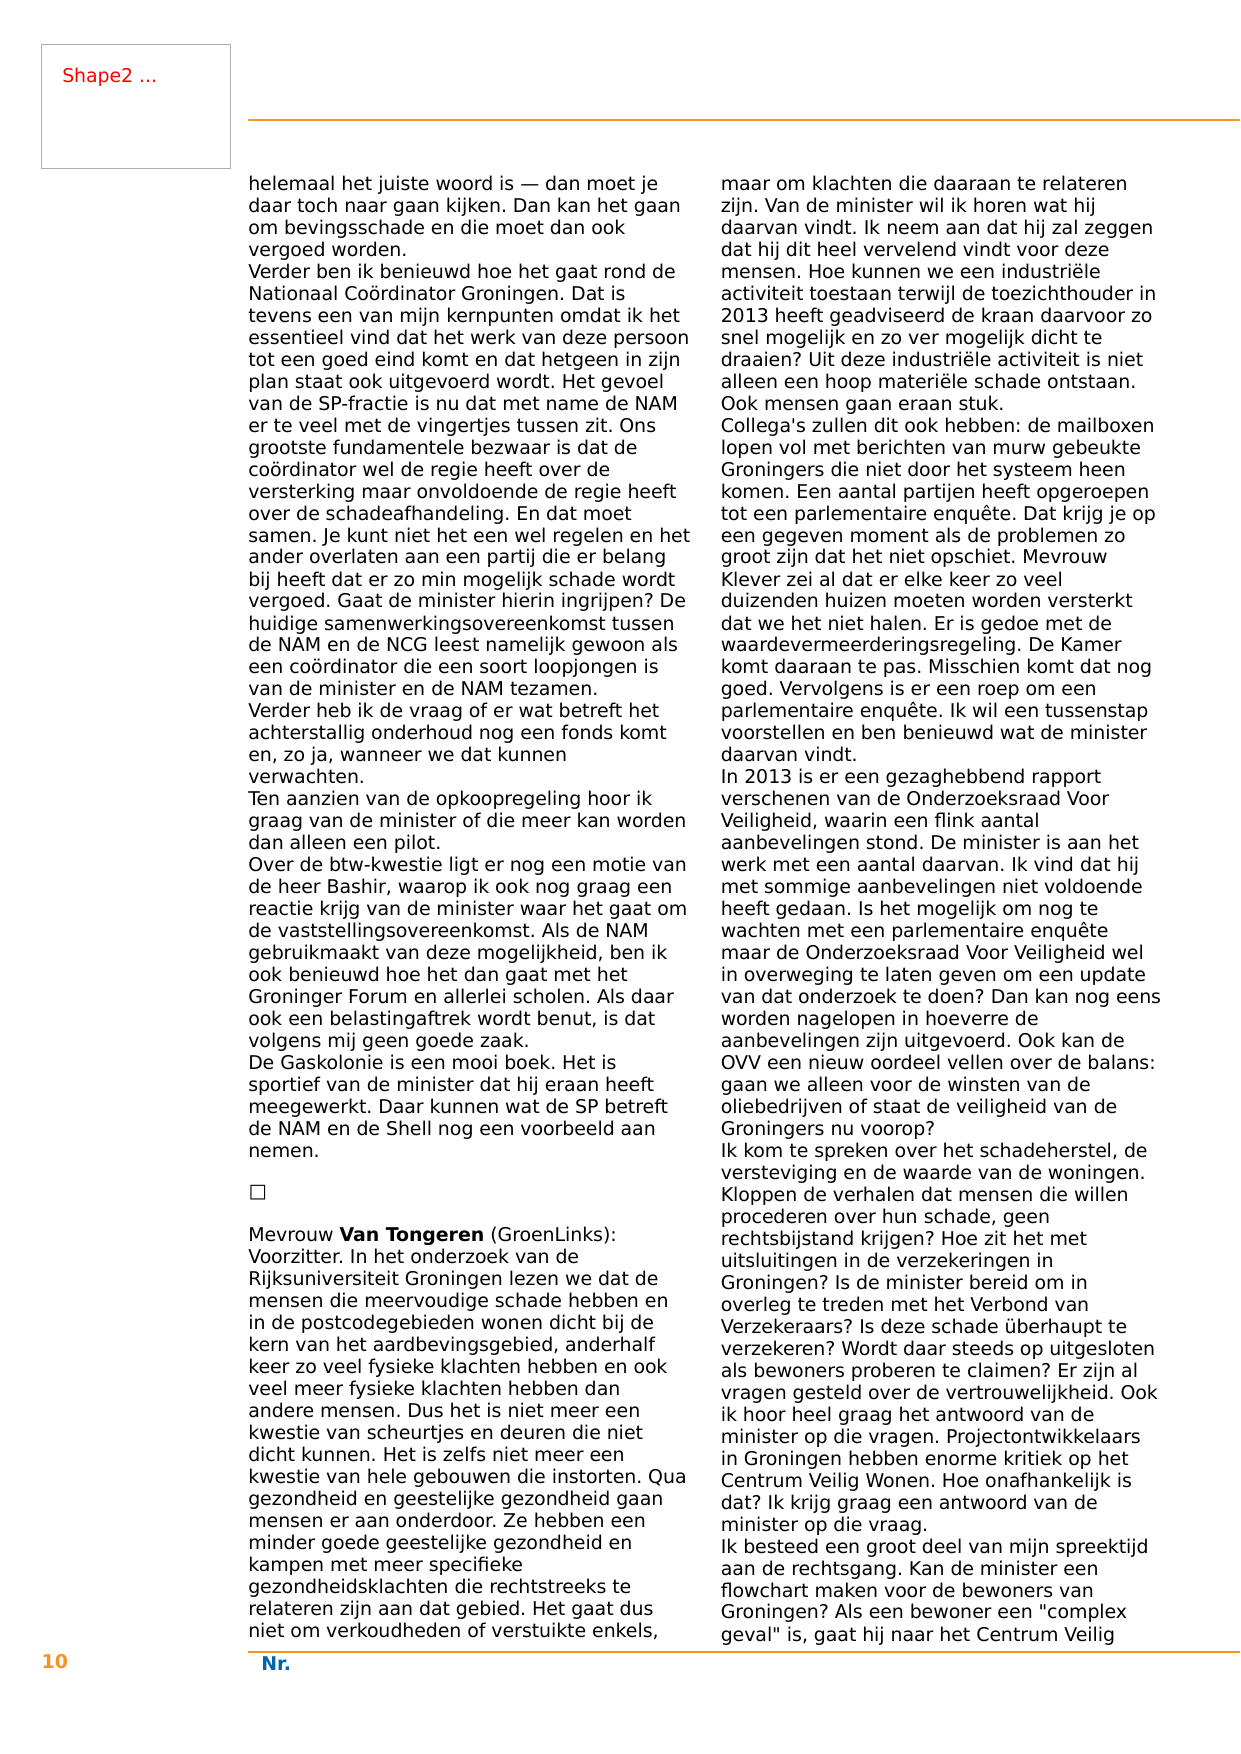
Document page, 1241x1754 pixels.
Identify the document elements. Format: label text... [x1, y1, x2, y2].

text maar om klachten die daaraan te relateren zijn. Van de minister wil ik horen wat hij daarvan vindt. Ik neem aan dat hij zal zeggen dat hij dit heel vervelend vindt voor deze mensen. Hoe kunnen we een industriële activiteit toestaan terwijl de toezichthouder in 2013 heeft geadviseerd de kraan daarvoor zo snel mogelijk en zo ver mogelijk dicht te draaien? Uit deze industriële activiteit is niet alleen een hoop materiële schade ontstaan. Ook mensen gaan eraan stuk. [721, 173, 1163, 414]
text Ik kom te spreken over het schadeherstel, de versteviging en de waarde van de woningen. Kloppen de verhalen dat mensen die willen procederen over hun schade, geen rechtsbijstand krijgen? Hoe zit het met uitsluitingen in de verzekeringen in Groningen? Is de minister bereid om in overleg te treden met het Verbond van Verzekeraars? Is deze schade überhaupt te verzekeren? Wordt daar steeds op uitgesloten als bewoners proberen te claimen? Er zijn al vragen gesteld over de vertrouwelijkheid. Ook ik hoor heel graag het antwoord van de minister op die vragen. Projectontwikkelaars in Groningen hebben enorme kritiek op het Centrum Veilig Wonen. Hoe onafhankelijk is dat? Ik krijg graag een antwoord van de minister op die vraag. [721, 1140, 1163, 1536]
text Over de btw-kwestie ligt er nog een motie van de heer Bashir, waarop ik ook nog graag een reactie krijg van de minister waar het gaat om de vaststellingsovereenkomst. Als de NAM gebruikmaakt van deze mogelijkheid, ben ik ook benieuwd hoe het dan gaat met het Groninger Forum en allerlei scholen. Als daar ook een belastingaftrek wordt benut, is dat volgens mij geen goede zaak. [248, 854, 691, 1052]
text Verder heb ik de vraag of er wat betreft het achterstallig onderhoud nog een fonds komt en, zo ja, wanneer we dat kunnen verwachten. [248, 700, 691, 788]
text In 2013 is er een gezaghebbend rapport verschenen van de Onderzoeksraad Voor Veiligheid, waarin een flink aantal aanbevelingen stond. De minister is aan het werk met een aantal daarvan. Ik vind dat hij met sommige aanbevelingen niet voldoende heeft gedaan. Is het mogelijk om nog te wachten met een parlementaire enquête maar de Onderzoeksraad Voor Veiligheid wel in overweging te laten geven om een update van dat onderzoek te doen? Dan kan nog eens worden nagelopen in hoeverre de aanbevelingen zijn uitgevoerd. Ook kan de OVV een nieuw oordeel vellen over de balans: gaan we alleen voor de winsten van de oliebedrijven of staat de veiligheid van de Groningers nu voorop? [721, 766, 1163, 1140]
text Verder ben ik benieuwd hoe het gaat rond de Nationaal Coördinator Groningen. Dat is tevens een van mijn kernpunten omdat ik het essentieel vind dat het werk van deze persoon tot een goed eind komt en dat hetgeen in zijn plan staat ook uitgevoerd wordt. Het gevoel van de SP-fractie is nu dat met name de NAM er te veel met de vingertjes tussen zit. Ons grootste fundamentele bezwaar is dat de coördinator wel de regie heeft over de versterking maar onvoldoende de regie heeft over de schadeafhandeling. En dat moet samen. Je kunt niet het een wel regelen en het ander overlaten aan een partij die er belang bij heeft dat er zo min mogelijk schade wordt vergoed. Gaat de minister hierin ingrijpen? De huidige samenwerkingsovereenkomst tussen de NAM en de NCG leest namelijk gewoon als een coördinator die een soort loopjongen is van de minister en de NAM tezamen. [248, 261, 691, 700]
text Ik besteed een groot deel van mijn spreektijd aan de rechtsgang. Kan de minister een flowchart maken voor de bewoners van Groningen? Als een bewoner een "complex geval" is, gaat hij naar het Centrum Veilig [721, 1536, 1163, 1645]
text Mevrouw Van Tongeren (GroenLinks): [248, 1224, 691, 1246]
text Ten aanzien van de opkoopregeling hoor ik graag van de minister of die meer kan worden dan alleen een pilot. [248, 788, 691, 854]
text Voorzitter. In het onderzoek van de Rijksuniversiteit Groningen lezen we dat de mensen die meervoudige schade hebben en in de postcodegebieden wonen dicht bij de kern van het aardbevingsgebied, anderhalf keer zo veel fysieke klachten hebben en ook veel meer fysieke klachten hebben dan andere mensen. Dus het is niet meer een kwestie van scheurtjes en deuren die niet dicht kunnen. Het is zelfs niet meer een kwestie van hele gebouwen die instorten. Qua gezondheid en geestelijke gezondheid gaan mensen er aan onderdoor. Ze hebben een minder goede geestelijke gezondheid en kampen met meer specifieke gezondheidsklachten die rechtstreeks te relateren zijn aan dat gebied. Het gaat dus niet om verkoudheden of verstuikte enkels, [248, 1246, 691, 1641]
text ⬜ [248, 1182, 691, 1204]
text De Gaskolonie is een mooi boek. Het is sportief van de minister dat hij eraan heeft meegewerkt. Daar kunnen wat de SP betreft de NAM en de Shell nog een voorbeeld aan nemen. [248, 1052, 691, 1162]
text Collega's zullen dit ook hebben: de mailboxen lopen vol met berichten van murw gebeukte Groningers die niet door het systeem heen komen. Een aantal partijen heeft opgeroepen tot een parlementaire enquête. Dat krijg je op een gegeven moment als de problemen zo groot zijn dat het niet opschiet. Mevrouw Klever zei al dat er elke keer zo veel duizenden huizen moeten worden versterkt dat we het niet halen. Er is gedoe met de waardevermeerderingsregeling. De Kamer komt daaraan te pas. Misschien komt dat nog goed. Vervolgens is er een roep om een parlementaire enquête. Ik wil een tussenstap voorstellen en ben benieuwd wat de minister daarvan vindt. [721, 414, 1163, 766]
text helemaal het juiste woord is — dan moet je daar toch naar gaan kijken. Dan kan het gaan om bevingsschade en die moet dan ook vergoed worden. [248, 173, 691, 261]
